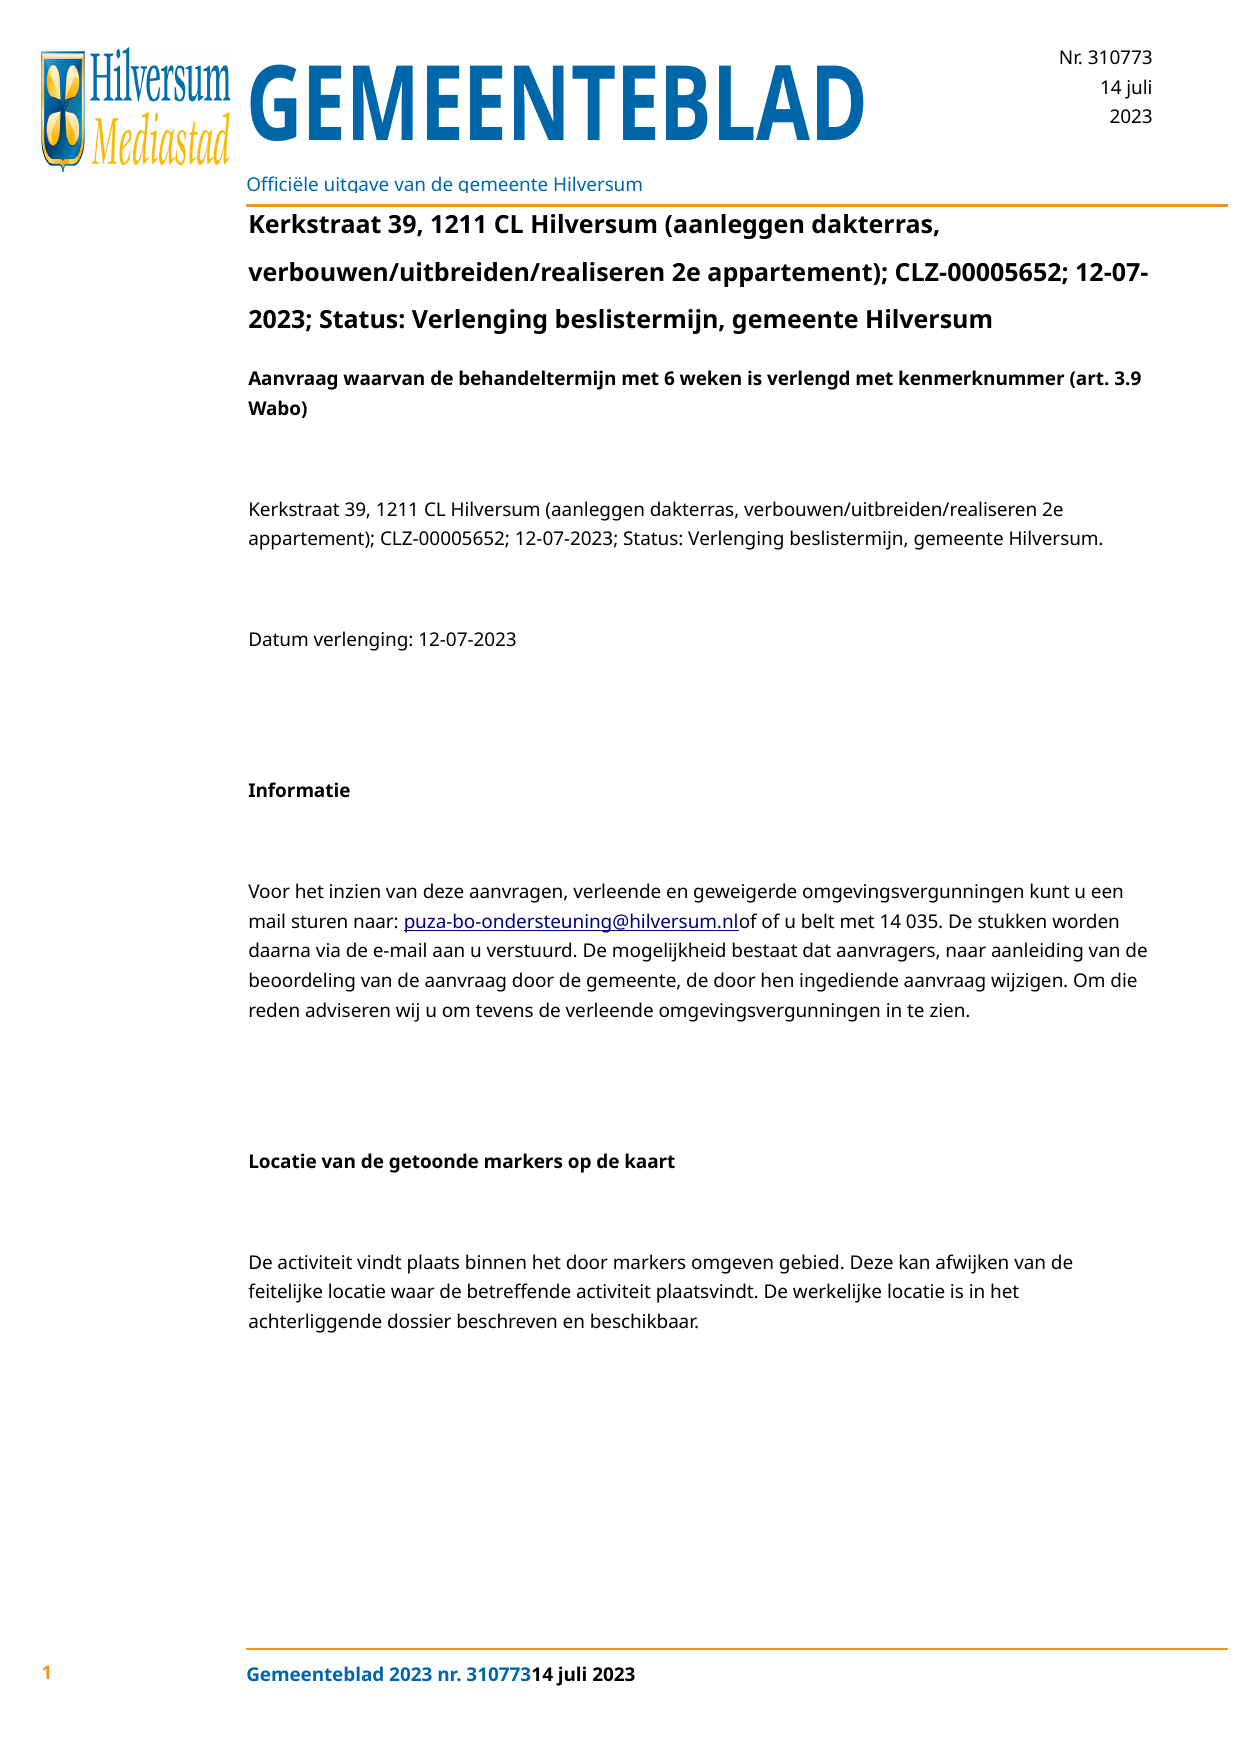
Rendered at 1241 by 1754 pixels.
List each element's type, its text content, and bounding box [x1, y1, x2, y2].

text Voor het inzien van deze aanvragen, verleende en geweigerde omgevingsvergunningen kunt u een mail sturen naar: puza-bo-ondersteuning@hilversum.nlof of u belt met 14 035. De stukken worden daarna via de e-mail aan u verstuurd. De mogelijkheid bestaat dat aanvragers, naar aanleiding van de beoordeling van de aanvraag door de gemeente, de door hen ingediende aanvraag wijzigen. Om die reden adviseren wij u om tevens de verleende omgevingsvergunningen in te zien. [248, 878, 1152, 1022]
text Aanvraag waarvan de behandeltermijn met 6 weken is verlengd met kenmerknummer (art. 3.9 Wabo) [248, 366, 1152, 421]
text Kerkstraat 39, 1211 CL Hilversum (aanleggen dakterras, verbouwen/uitbreiden/realiseren 2e appartement); CLZ-00005652; 12-07-2023; Status: Verlenging beslistermijn, gemeente Hilversum. [248, 496, 1152, 551]
text Kerkstraat 39, 1211 CL Hilversum (aanleggen dakterras, verbouwen/uitbreiden/realiseren 2e appartement); CLZ-00005652; 12-07-2023; Status: Verlenging beslistermijn, gemeente Hilversum [248, 207, 1152, 336]
text Datum verlenging: 12-07-2023 [248, 626, 1152, 652]
text Informatie [248, 778, 1152, 803]
text Locatie van de getoonde markers op de kaart [248, 1148, 1152, 1174]
picture [41, 47, 231, 172]
text De activiteit vindt plaats binnen het door markers omgeven gebied. Deze kan afwijken van de feitelijke locatie waar de betreffende activiteit plaatsvindt. De werkelijke locatie is in het achterliggende dossier beschreven en beschikbaar. [248, 1249, 1152, 1334]
